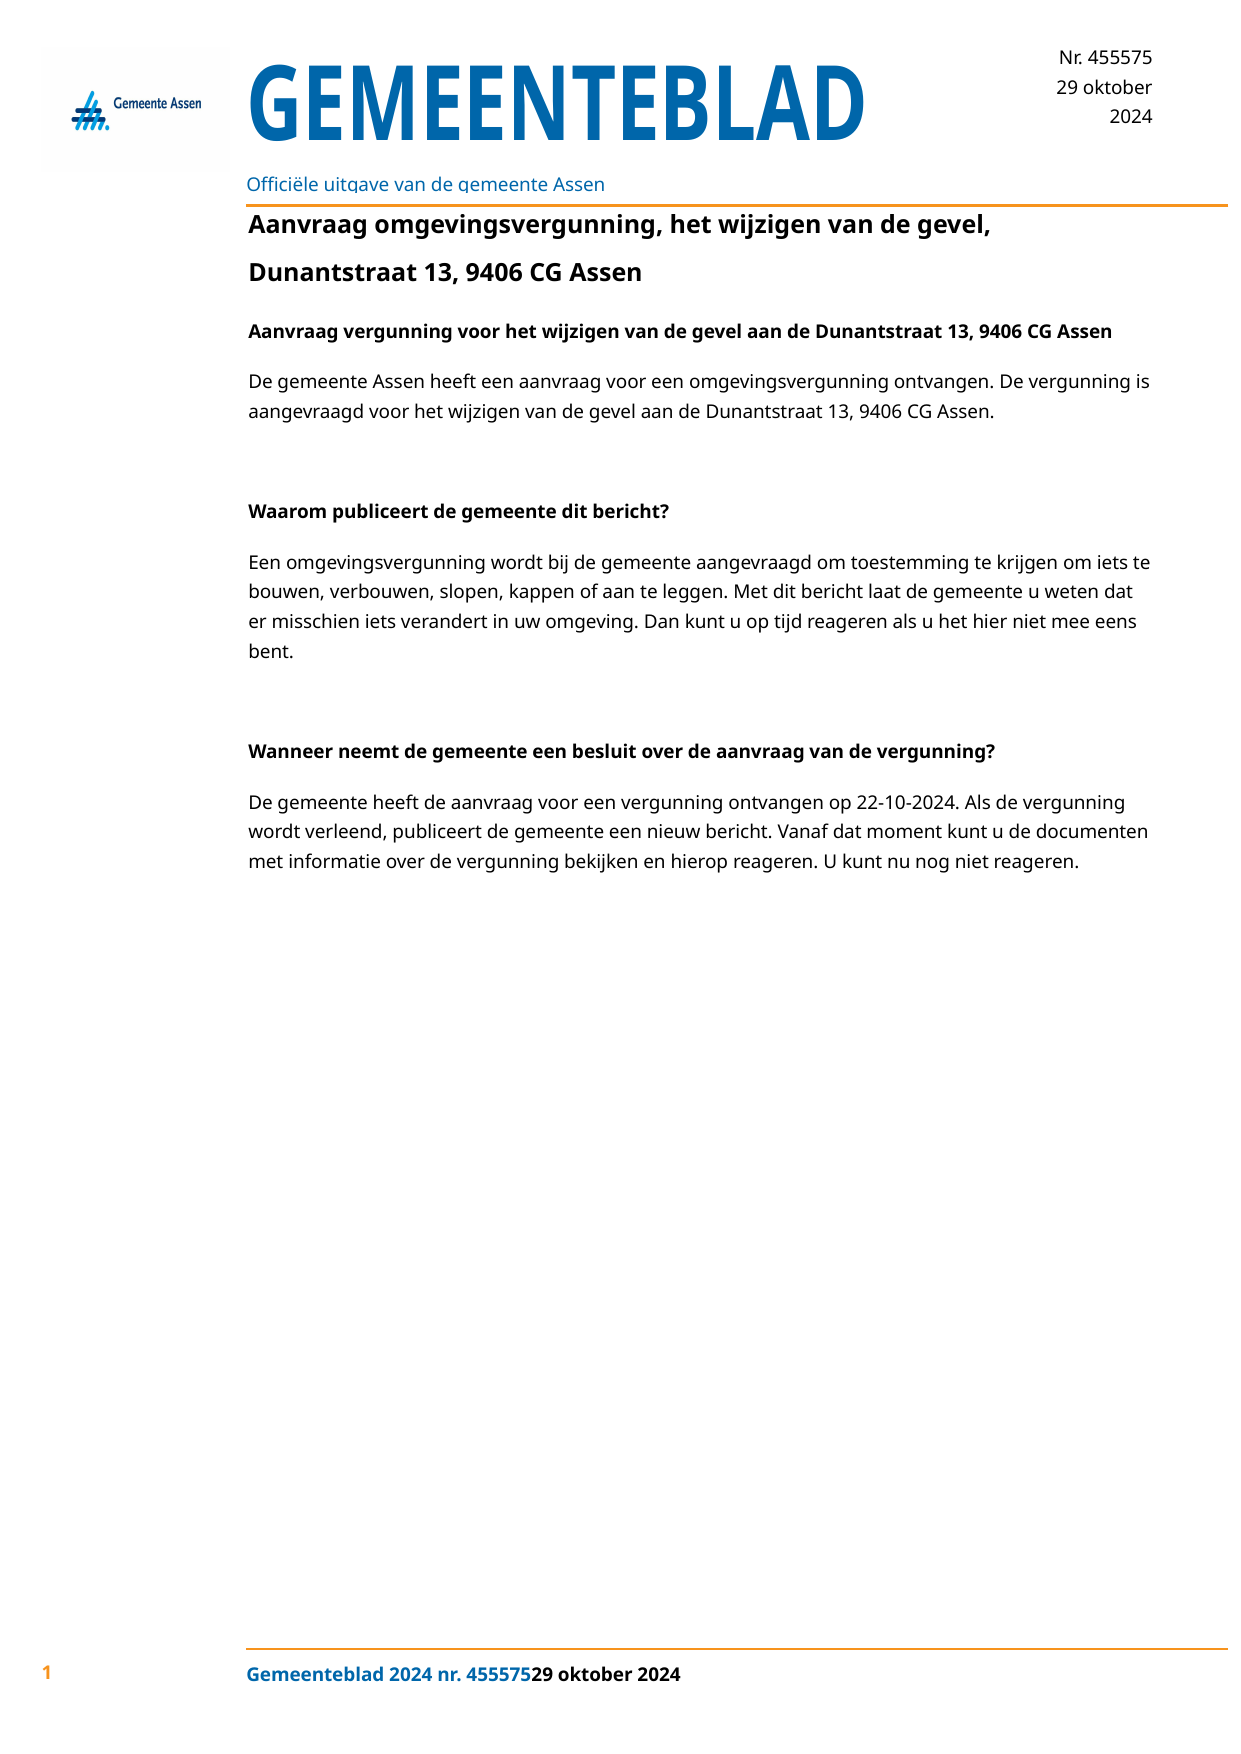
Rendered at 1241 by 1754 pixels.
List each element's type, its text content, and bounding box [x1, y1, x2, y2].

text Aanvraag omgevingsvergunning, het wijzigen van de gevel, Dunantstraat 13, 9406 CG Assen [248, 207, 1152, 288]
text Een omgevingsvergunning wordt bij de gemeente aangevraagd om toestemming te krijgen om iets te bouwen, verbouwen, slopen, kappen of aan te leggen. Met dit bericht laat de gemeente u weten dat er misschien iets verandert in uw omgeving. Dan kunt u op tijd reageren als u het hier niet mee eens bent. [248, 549, 1152, 664]
picture [41, 47, 231, 172]
text Waarom publiceert de gemeente dit bericht? [248, 499, 1152, 524]
text Aanvraag vergunning voor het wijzigen van de gevel aan de Dunantstraat 13, 9406 CG Assen [248, 318, 1152, 344]
text De gemeente heeft de aanvraag voor een vergunning ontvangen op 22-10-2024. Als de vergunning wordt verleend, publiceert de gemeente een nieuw bericht. Vanaf dat moment kunt u de documenten met informatie over de vergunning bekijken en hierop reageren. U kunt nu nog niet reageren. [248, 789, 1152, 874]
text De gemeente Assen heeft een aanvraag voor een omgevingsvergunning ontvangen. De vergunning is aangevraagd voor het wijzigen van de gevel aan de Dunantstraat 13, 9406 CG Assen. [248, 368, 1152, 424]
text Wanneer neemt de gemeente een besluit over de aanvraag van de vergunning? [248, 739, 1152, 764]
